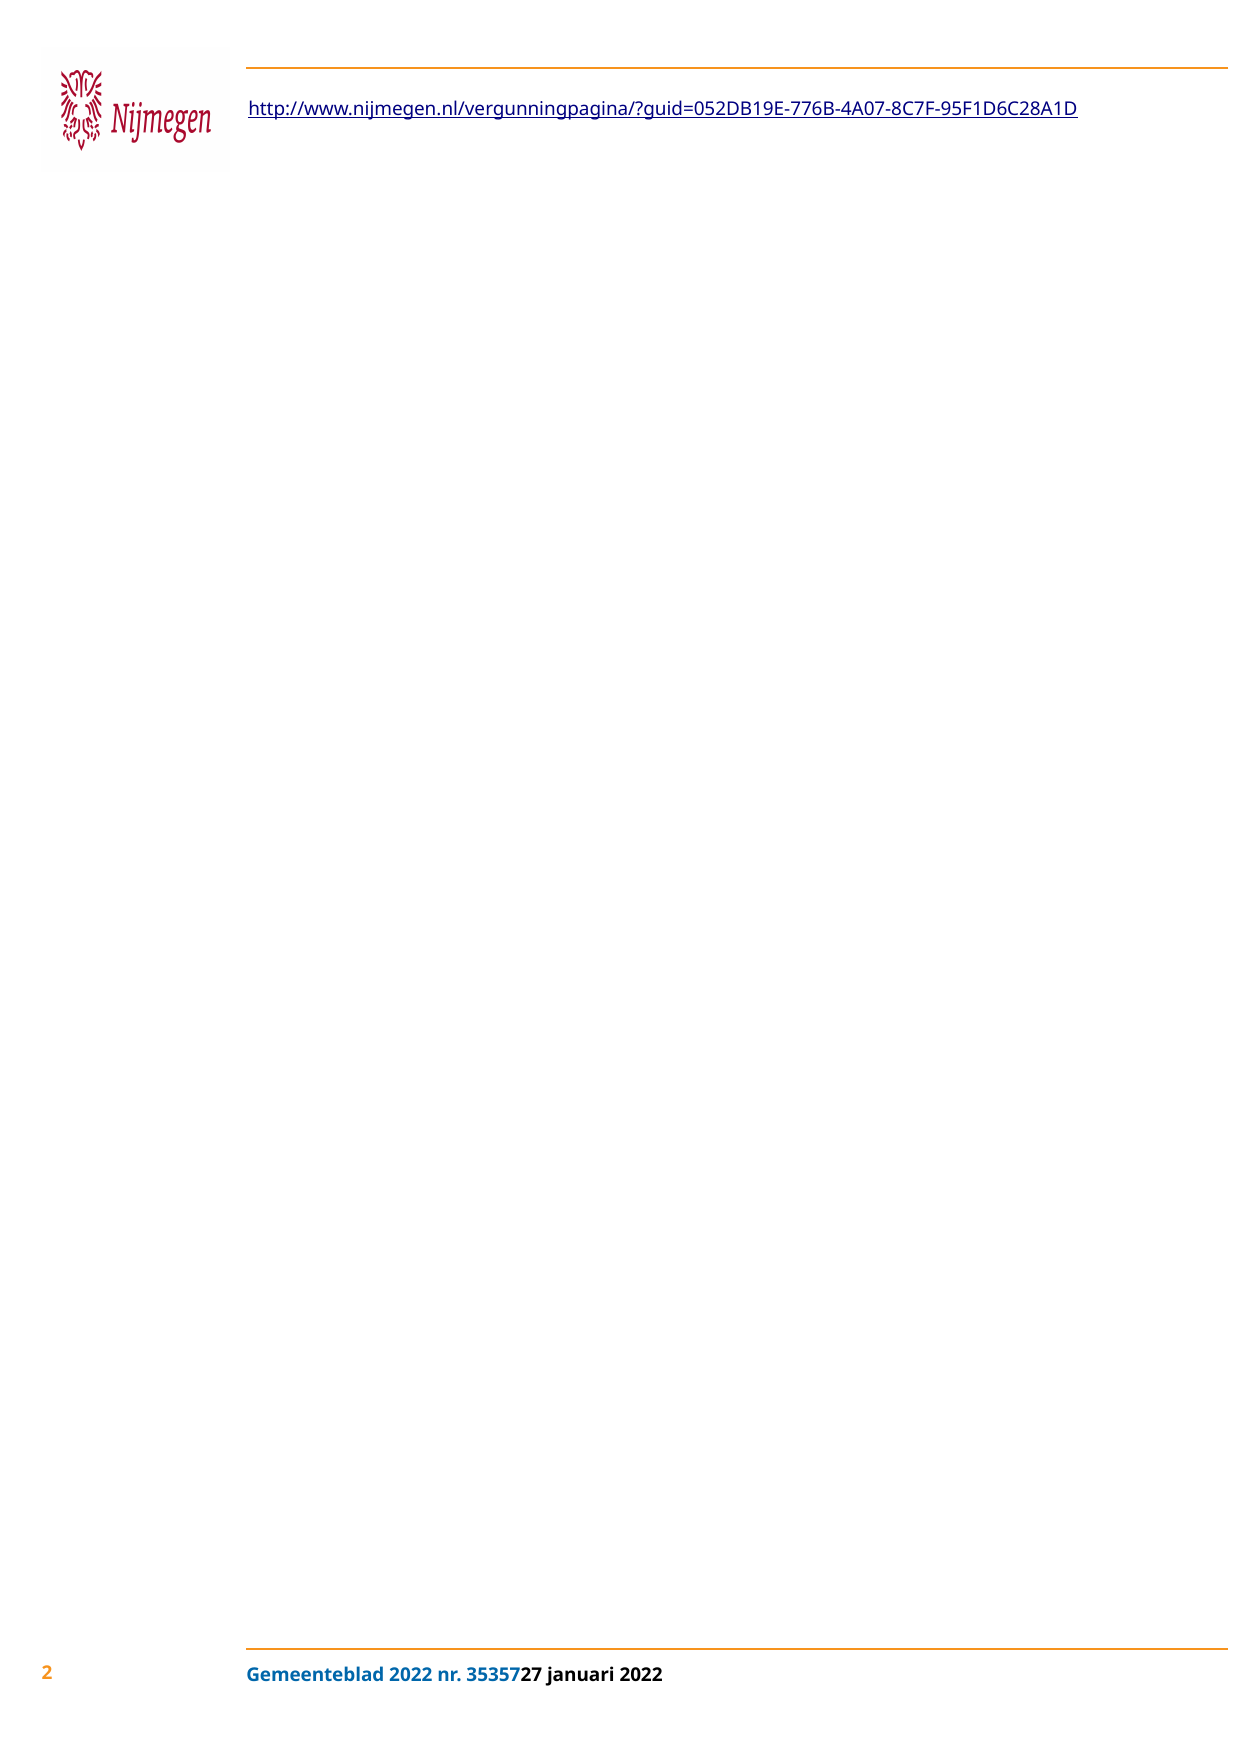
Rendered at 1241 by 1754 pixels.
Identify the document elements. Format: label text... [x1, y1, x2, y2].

picture [41, 47, 231, 172]
text http://www.nijmegen.nl/vergunningpagina/?guid=052DB19E-776B-4A07-8C7F-95F1D6C28A1D [248, 95, 1152, 121]
